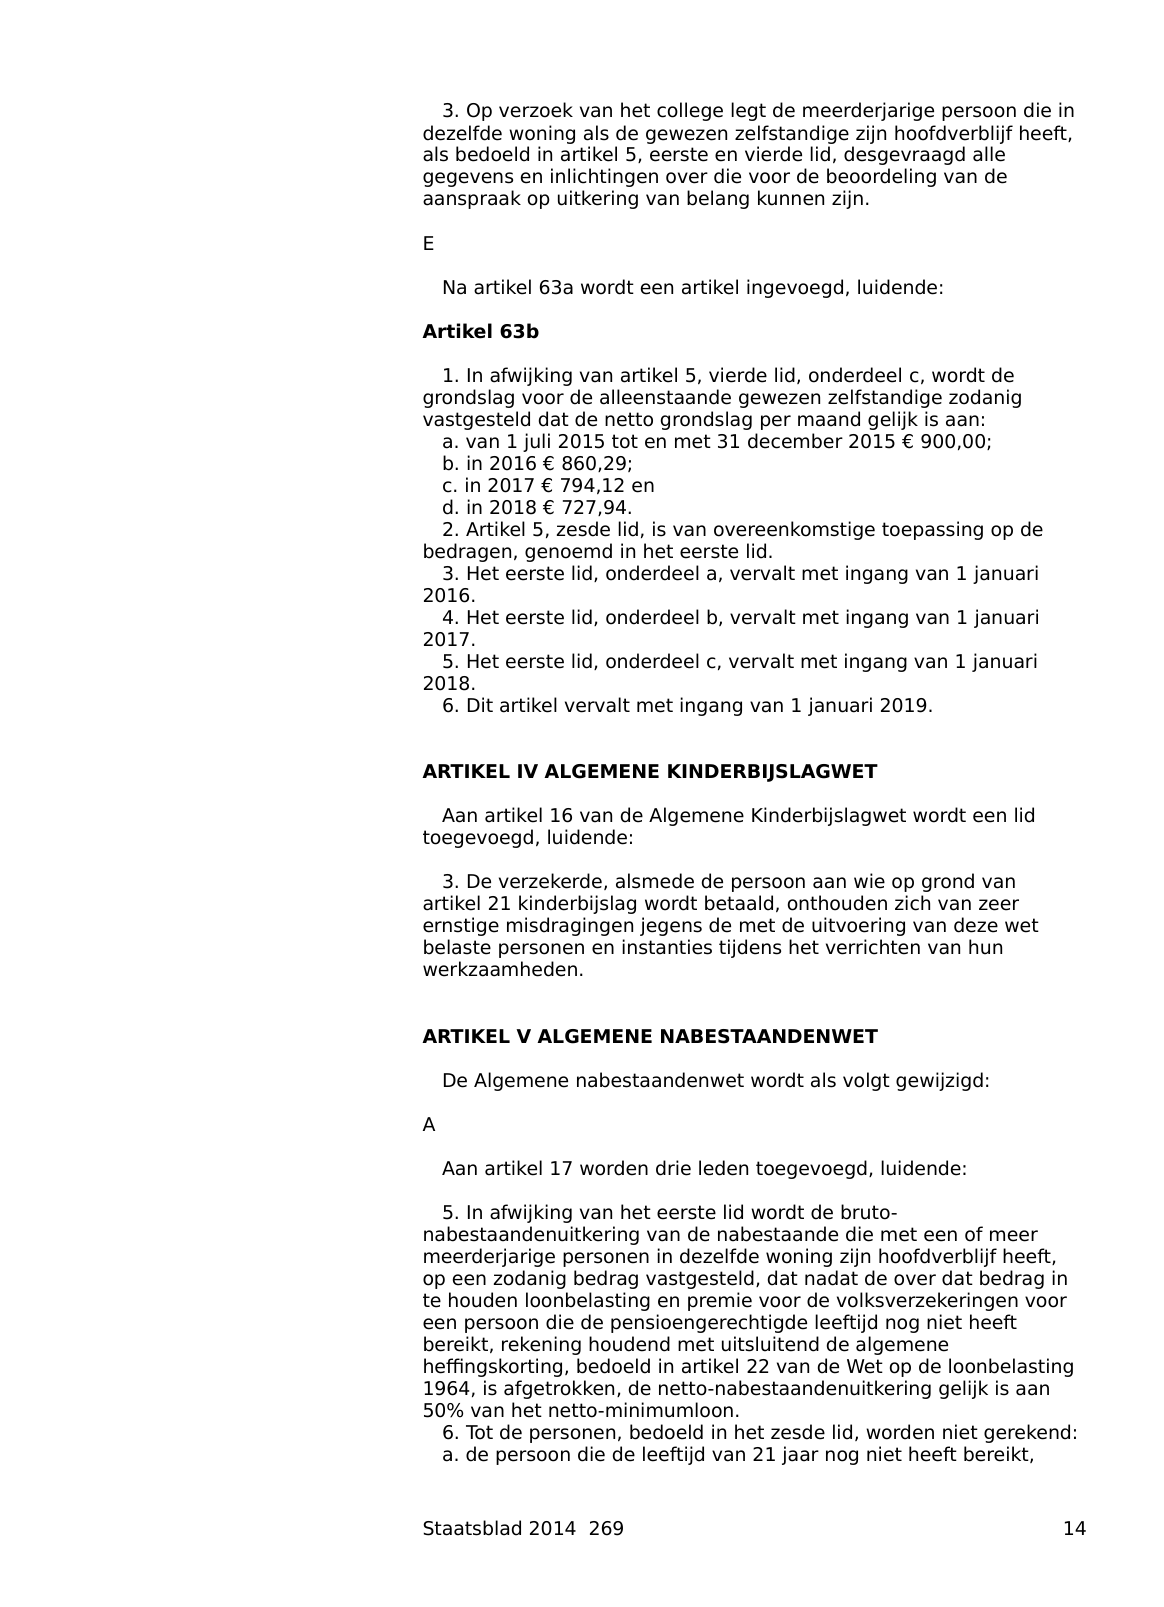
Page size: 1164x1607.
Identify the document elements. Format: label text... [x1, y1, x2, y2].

text Na artikel 63a wordt een artikel ingevoegd, luidende: [422, 277, 1087, 299]
text De Algemene nabestaandenwet wordt als volgt gewijzigd: [422, 1070, 1087, 1092]
text 3. Het eerste lid, onderdeel a, vervalt met ingang van 1 januari 2016. [422, 563, 1087, 607]
text 1. In afwijking van artikel 5, vierde lid, onderdeel c, wordt de grondslag voor de alleenstaande gewezen zelfstandige zodanig vastgesteld dat de netto grondslag per maand gelijk is aan: [422, 365, 1087, 431]
text 4. Het eerste lid, onderdeel b, vervalt met ingang van 1 januari 2017. [422, 607, 1087, 651]
text c. in 2017 € 794,12 en [422, 475, 1087, 497]
text 6. Tot de personen, bedoeld in het zesde lid, worden niet gerekend: [422, 1422, 1087, 1444]
text 3. De verzekerde, alsmede de persoon aan wie op grond van artikel 21 kinderbijslag wordt betaald, onthouden zich van zeer ernstige misdragingen jegens de met de uitvoering van deze wet belaste personen en instanties tijdens het verrichten van hun werkzaamheden. [422, 871, 1087, 981]
text Aan artikel 17 worden drie leden toegevoegd, luidende: [422, 1158, 1087, 1180]
subtitle ARTIKEL V ALGEMENE NABESTAANDENWET [422, 1026, 1087, 1048]
text 5. Het eerste lid, onderdeel c, vervalt met ingang van 1 januari 2018. [422, 651, 1087, 695]
text A [422, 1114, 1087, 1136]
text 6. Dit artikel vervalt met ingang van 1 januari 2019. [422, 695, 1087, 717]
text b. in 2016 € 860,29; [422, 453, 1087, 475]
text a. van 1 juli 2015 tot en met 31 december 2015 € 900,00; [422, 431, 1087, 453]
text 5. In afwijking van het eerste lid wordt de bruto-nabestaandenuitkering van de nabestaande die met een of meer meerderjarige personen in dezelfde woning zijn hoofdverblijf heeft, op een zodanig bedrag vastgesteld, dat nadat de over dat bedrag in te houden loonbelasting en premie voor de volksverzekeringen voor een persoon die de pensioengerechtigde leeftijd nog niet heeft bereikt, rekening houdend met uitsluitend de algemene heffingskorting, bedoeld in artikel 22 van de Wet op de loonbelasting 1964, is afgetrokken, de netto-nabestaandenuitkering gelijk is aan 50% van het netto-minimumloon. [422, 1202, 1087, 1422]
text a. de persoon die de leeftijd van 21 jaar nog niet heeft bereikt, [422, 1444, 1087, 1466]
subtitle Artikel 63b [422, 321, 1087, 343]
text E [422, 232, 1087, 254]
subtitle ARTIKEL IV ALGEMENE KINDERBIJSLAGWET [422, 761, 1087, 783]
text 3. Op verzoek van het college legt de meerderjarige persoon die in dezelfde woning als de gewezen zelfstandige zijn hoofdverblijf heeft, als bedoeld in artikel 5, eerste en vierde lid, desgevraagd alle gegevens en inlichtingen over die voor de beoordeling van de aanspraak op uitkering van belang kunnen zijn. [422, 100, 1087, 210]
text d. in 2018 € 727,94. [422, 497, 1087, 519]
text Aan artikel 16 van de Algemene Kinderbijslagwet wordt een lid toegevoegd, luidende: [422, 805, 1087, 849]
text 2. Artikel 5, zesde lid, is van overeenkomstige toepassing op de bedragen, genoemd in het eerste lid. [422, 519, 1087, 563]
